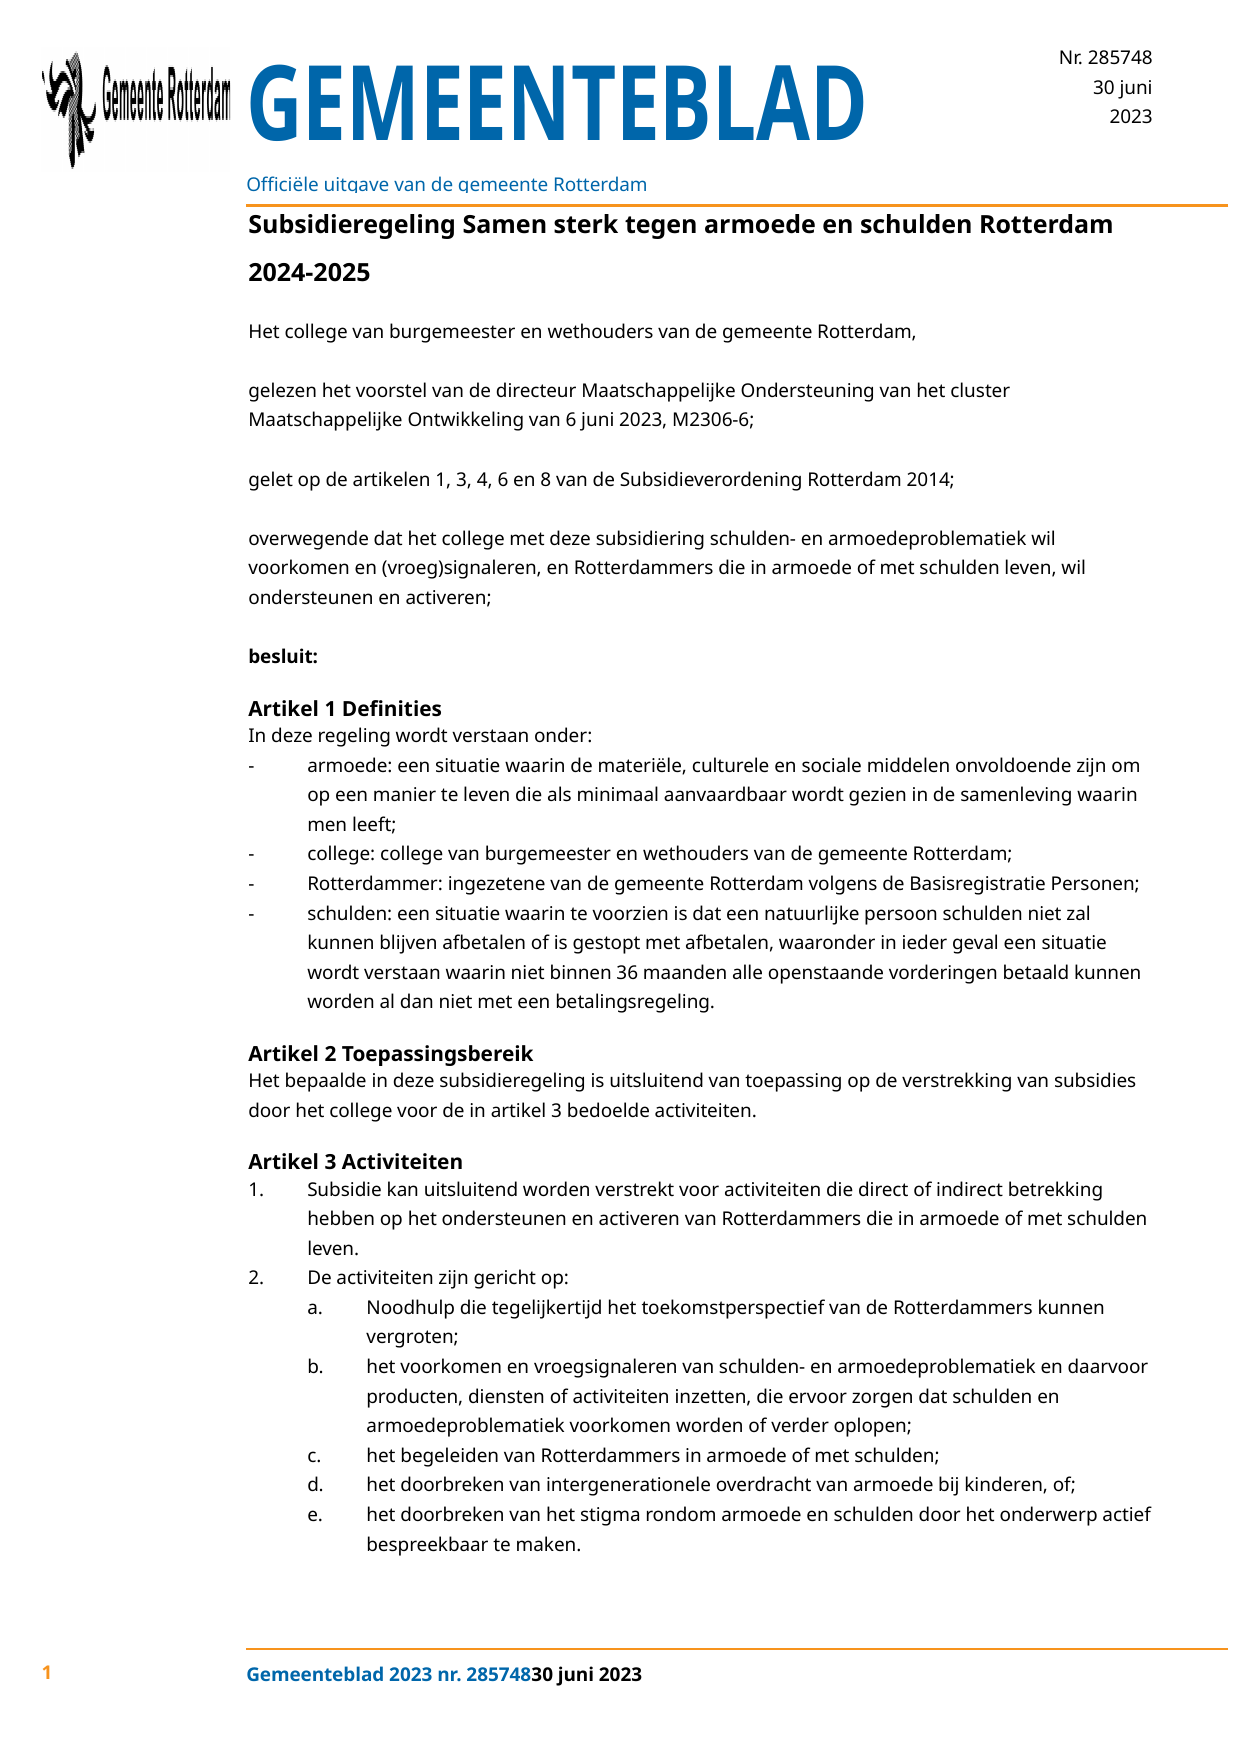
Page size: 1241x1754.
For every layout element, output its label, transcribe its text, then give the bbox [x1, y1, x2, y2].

text Artikel 2 Toepassingsbereik [248, 1039, 1152, 1067]
list armoede: een situatie waarin de materiële, culturele en sociale middelen onvoldoende zijn om op een manier te leven die als minimaal aanvaardbaar wordt gezien in de samenleving waarin men leeft; [248, 752, 1152, 837]
text Subsidieregeling Samen sterk tegen armoede en schulden Rotterdam 2024-2025 [248, 207, 1152, 288]
list het voorkomen en vroegsignaleren van schulden- en armoedeproblematiek en daarvoor producten, diensten of activiteiten inzetten, die ervoor zorgen dat schulden en armoedeproblematiek voorkomen worden of verder oplopen; [307, 1353, 1152, 1438]
text Artikel 1 Definities [248, 694, 1152, 722]
list Rotterdammer: ingezetene van de gemeente Rotterdam volgens de Basisregistratie Personen; [248, 870, 1152, 896]
list Subsidie kan uitsluitend worden verstrekt voor activiteiten die direct of indirect betrekking hebben op het ondersteunen en activeren van Rotterdammers die in armoede of met schulden leven. [248, 1176, 1152, 1261]
text gelet op de artikelen 1, 3, 4, 6 en 8 van de Subsidieverordening Rotterdam 2014; [248, 466, 1152, 492]
list college: college van burgemeester en wethouders van de gemeente Rotterdam; [248, 841, 1152, 866]
list het doorbreken van het stigma rondom armoede en schulden door het onderwerp actief bespreekbaar te maken. [307, 1501, 1152, 1556]
list het doorbreken van intergenerationele overdracht van armoede bij kinderen, of; [307, 1472, 1152, 1497]
list schulden: een situatie waarin te voorzien is dat een natuurlijke persoon schulden niet zal kunnen blijven afbetalen of is gestopt met afbetalen, waaronder in ieder geval een situatie wordt verstaan waarin niet binnen 36 maanden alle openstaande vorderingen betaald kunnen worden al dan niet met een betalingsregeling. [248, 900, 1152, 1014]
text Het bepaalde in deze subsidieregeling is uitsluitend van toepassing op de verstrekking van subsidies door het college voor de in artikel 3 bedoelde activiteiten. [248, 1067, 1152, 1123]
list Noodhulp die tegelijkertijd het toekomstperspectief van de Rotterdammers kunnen vergroten; [307, 1294, 1152, 1349]
list het begeleiden van Rotterdammers in armoede of met schulden; [307, 1442, 1152, 1468]
picture [41, 47, 231, 172]
text overwegende dat het college met deze subsidiering schulden- en armoedeproblematiek wil voorkomen en (vroeg)signaleren, en Rotterdammers die in armoede of met schulden leven, wil ondersteunen en activeren; [248, 525, 1152, 610]
text In deze regeling wordt verstaan onder: [248, 722, 1152, 748]
text Artikel 3 Activiteiten [248, 1147, 1152, 1176]
text gelezen het voorstel van de directeur Maatschappelijke Ondersteuning van het cluster Maatschappelijke Ontwikkeling van 6 juni 2023, M2306-6; [248, 377, 1152, 432]
text Het college van burgemeester en wethouders van de gemeente Rotterdam, [248, 318, 1152, 344]
text besluit: [248, 643, 1152, 669]
list De activiteiten zijn gericht op: [248, 1264, 1152, 1290]
